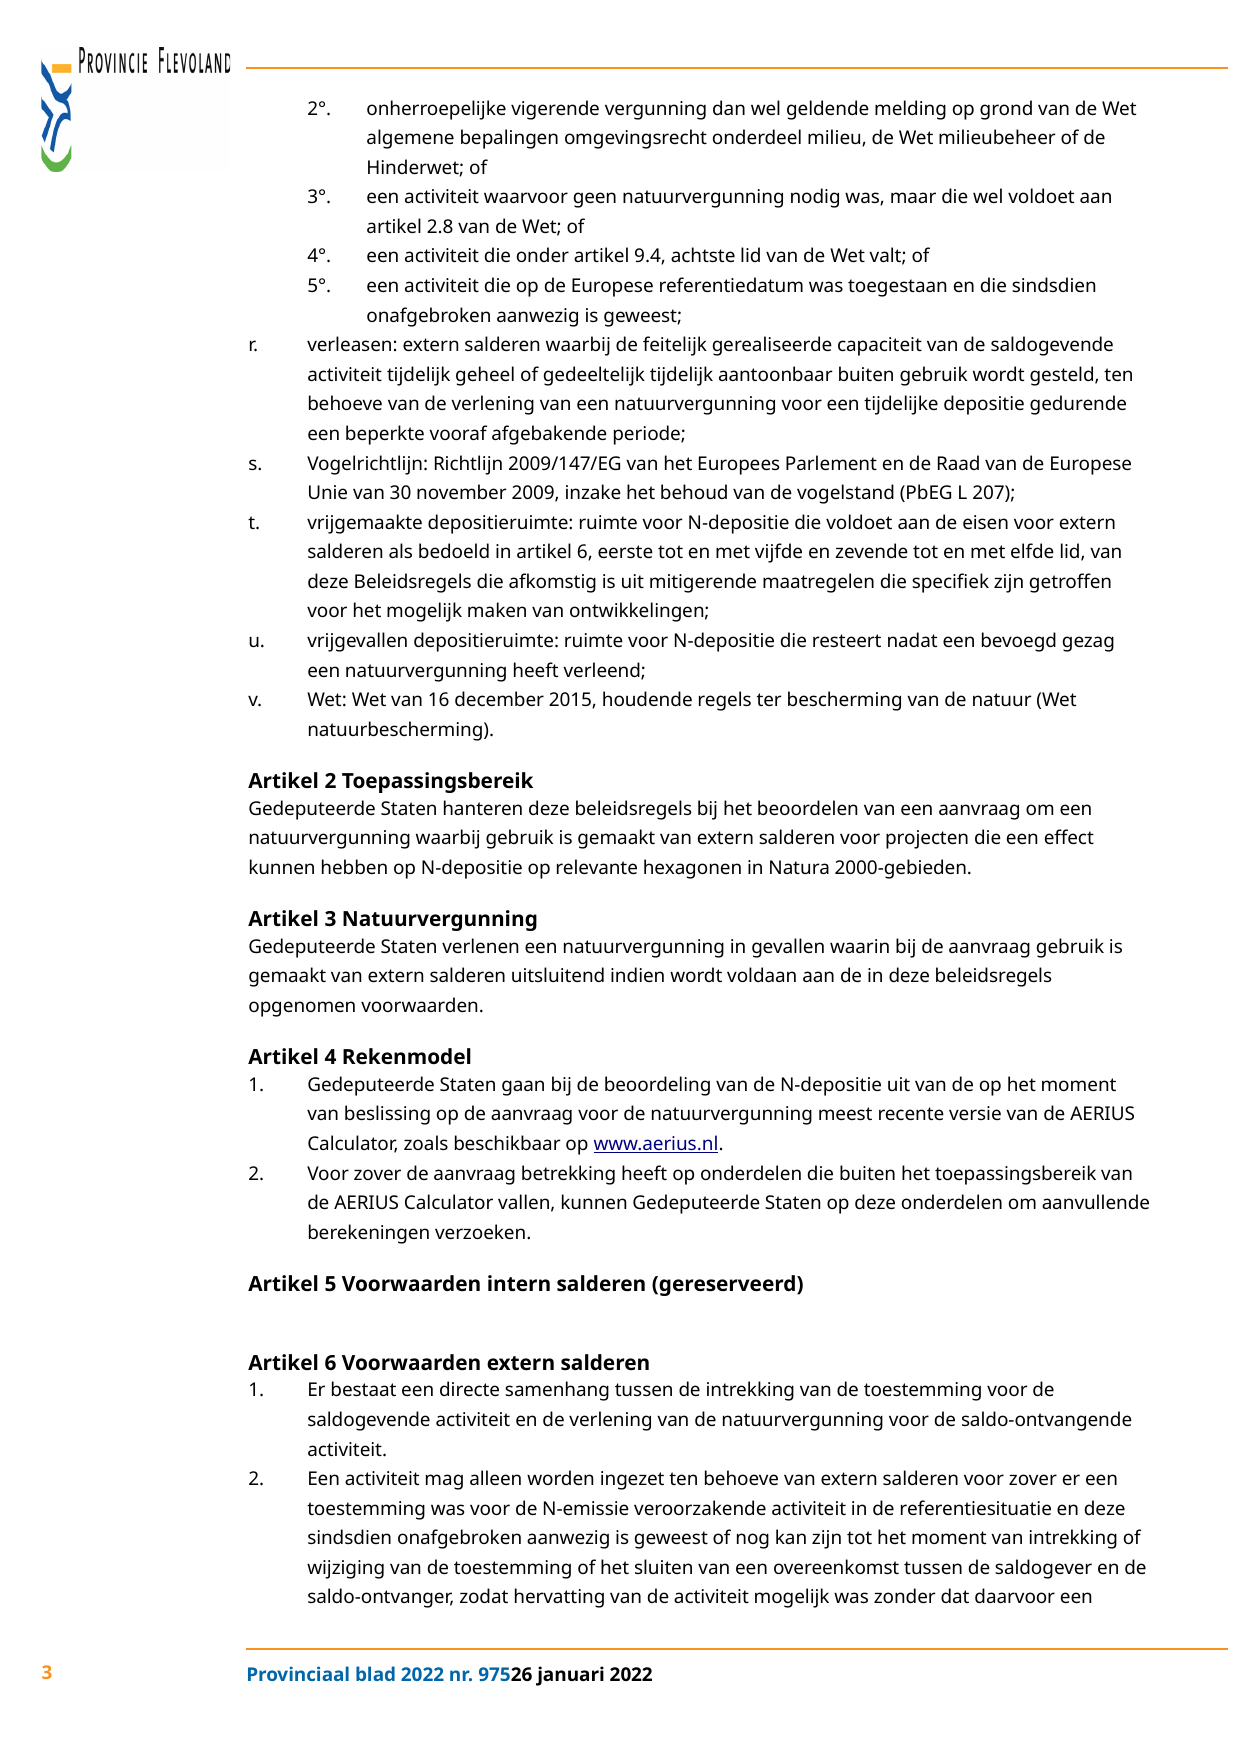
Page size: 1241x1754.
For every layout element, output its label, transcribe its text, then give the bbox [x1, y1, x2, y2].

text Artikel 5 Voorwaarden intern salderen (gereserveerd) [248, 1269, 1152, 1298]
picture [41, 47, 231, 172]
list vrijgevallen depositieruimte: ruimte voor N-depositie die resteert nadat een bevoegd gezag een natuurvergunning heeft verleend; [248, 627, 1152, 683]
list een activiteit die op de Europese referentiedatum was toegestaan en die sindsdien onafgebroken aanwezig is geweest; [307, 272, 1152, 328]
list onherroepelijke vigerende vergunning dan wel geldende melding op grond van de Wet algemene bepalingen omgevingsrecht onderdeel milieu, de Wet milieubeheer of de Hinderwet; of [307, 95, 1152, 180]
list een activiteit die onder artikel 9.4, achtste lid van de Wet valt; of [307, 243, 1152, 268]
list vrijgemaakte depositieruimte: ruimte voor N-depositie die voldoet aan de eisen voor extern salderen als bedoeld in artikel 6, eerste tot en met vijfde en zevende tot en met elfde lid, van deze Beleidsregels die afkomstig is uit mitigerende maatregelen die specifiek zijn getroffen voor het mogelijk maken van ontwikkelingen; [248, 509, 1152, 623]
list Er bestaat een directe samenhang tussen de intrekking van de toestemming voor de saldogevende activiteit en de verlening van de natuurvergunning voor de saldo-ontvangende activiteit. [248, 1377, 1152, 1461]
list verleasen: extern salderen waarbij de feitelijk gerealiseerde capaciteit van de saldogevende activiteit tijdelijk geheel of gedeeltelijk tijdelijk aantoonbaar buiten gebruik wordt gesteld, ten behoeve van de verlening van een natuurvergunning voor een tijdelijke depositie gedurende een beperkte vooraf afgebakende periode; [248, 331, 1152, 446]
text Gedeputeerde Staten verlenen een natuurvergunning in gevallen waarin bij de aanvraag gebruik is gemaakt van extern salderen uitsluitend indien wordt voldaan aan de in deze beleidsregels opgenomen voorwaarden. [248, 933, 1152, 1018]
text Artikel 6 Voorwaarden extern salderen [248, 1348, 1152, 1377]
text Gedeputeerde Staten hanteren deze beleidsregels bij het beoordelen van een aanvraag om een natuurvergunning waarbij gebruik is gemaakt van extern salderen voor projecten die een effect kunnen hebben op N-depositie op relevante hexagonen in Natura 2000-gebieden. [248, 795, 1152, 880]
list Gedeputeerde Staten gaan bij de beoordeling van de N-depositie uit van de op het moment van beslissing op de aanvraag voor de natuurvergunning meest recente versie van de AERIUS Calculator, zoals beschikbaar op www.aerius.nl. [248, 1071, 1152, 1156]
list Voor zover de aanvraag betrekking heeft op onderdelen die buiten het toepassingsbereik van de AERIUS Calculator vallen, kunnen Gedeputeerde Staten op deze onderdelen om aanvullende berekeningen verzoeken. [248, 1160, 1152, 1244]
list Wet: Wet van 16 december 2015, houdende regels ter bescherming van de natuur (Wet natuurbescherming). [248, 686, 1152, 742]
text Artikel 2 Toepassingsbereik [248, 766, 1152, 795]
list Een activiteit mag alleen worden ingezet ten behoeve van extern salderen voor zover er een toestemming was voor de N-emissie veroorzakende activiteit in de referentiesituatie en deze sindsdien onafgebroken aanwezig is geweest of nog kan zijn tot het moment van intrekking of wijziging van de toestemming of het sluiten van een overeenkomst tussen de saldogever en de saldo-ontvanger, zodat hervatting van de activiteit mogelijk was zonder dat daarvoor een [248, 1465, 1152, 1609]
list een activiteit waarvoor geen natuurvergunning nodig was, maar die wel voldoet aan artikel 2.8 van de Wet; of [307, 183, 1152, 239]
list Vogelrichtlijn: Richtlijn 2009/147/EG van het Europees Parlement en de Raad van de Europese Unie van 30 november 2009, inzake het behoud van de vogelstand (PbEG L 207); [248, 450, 1152, 505]
text Artikel 4 Rekenmodel [248, 1042, 1152, 1071]
text Artikel 3 Natuurvergunning [248, 904, 1152, 933]
